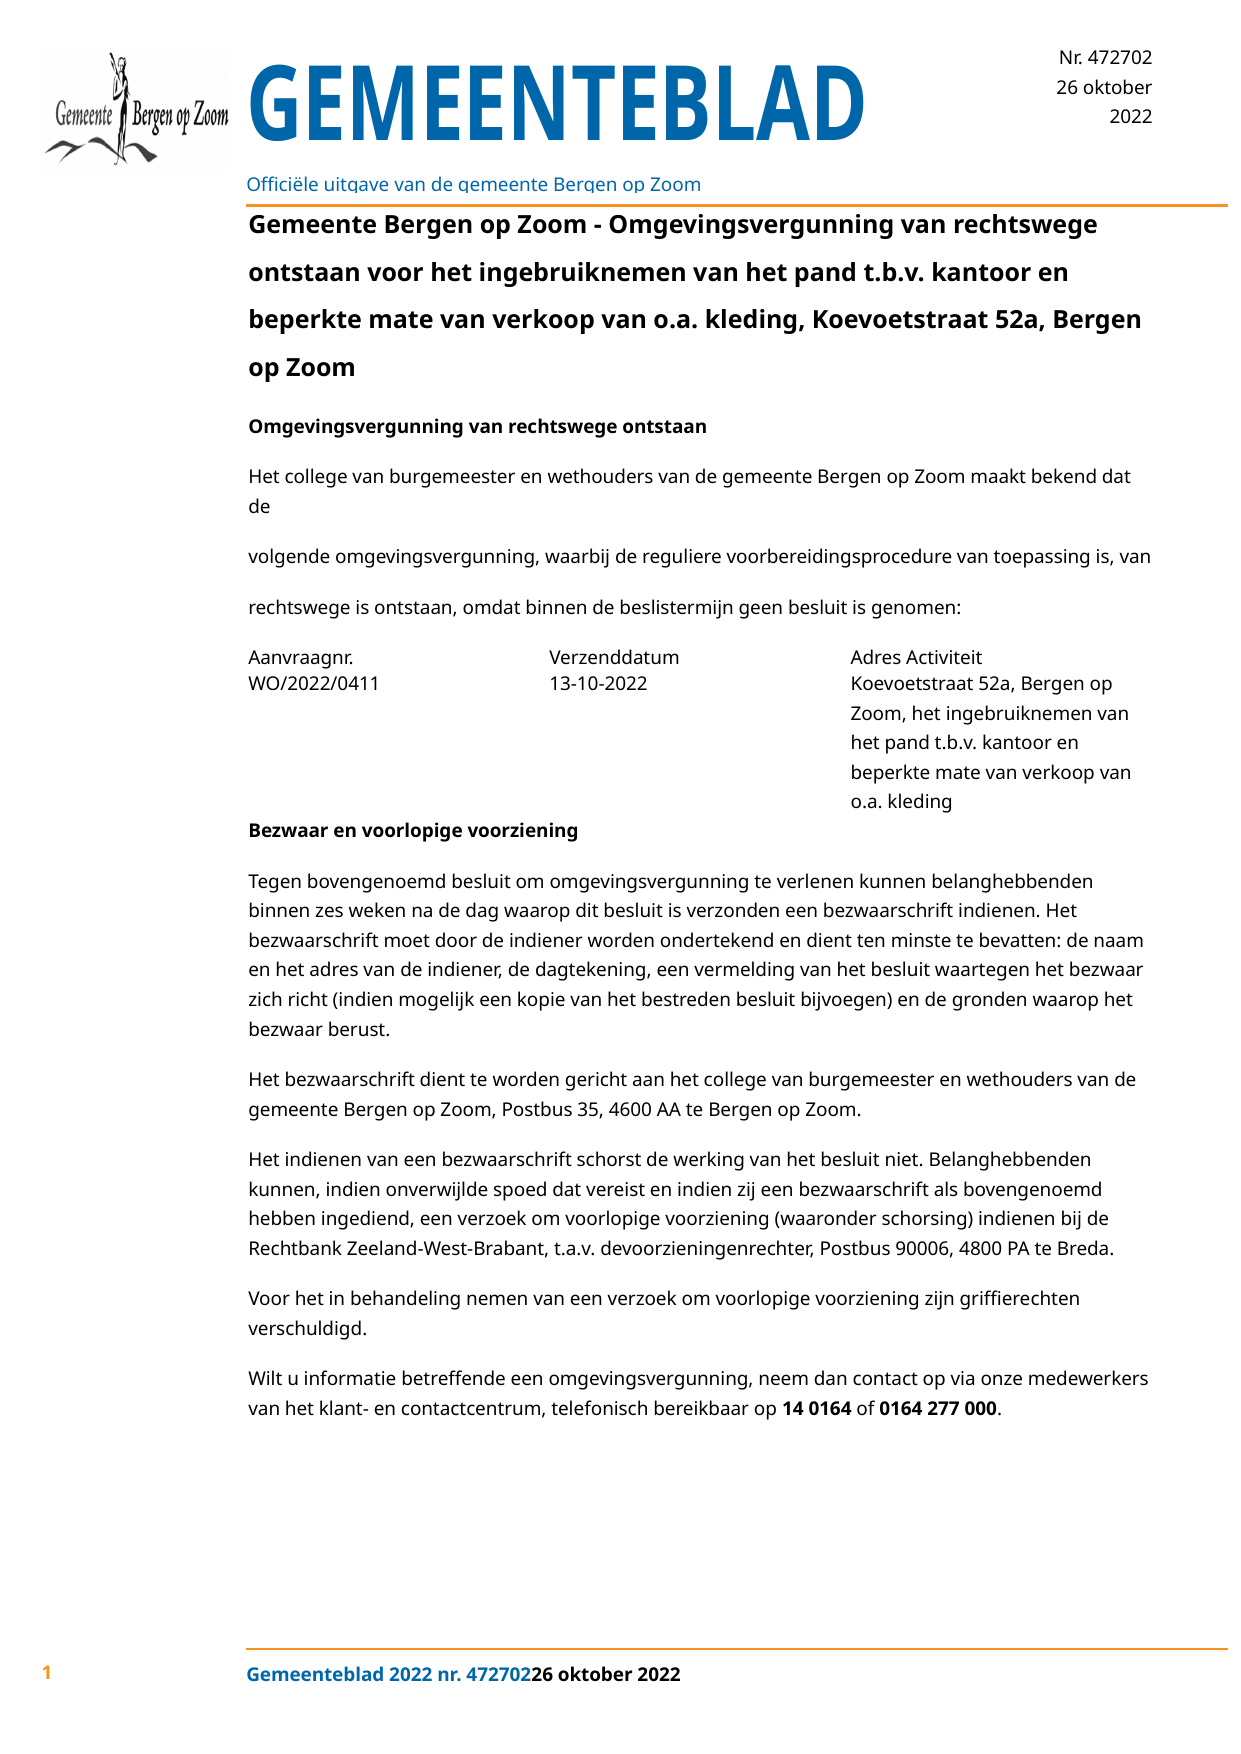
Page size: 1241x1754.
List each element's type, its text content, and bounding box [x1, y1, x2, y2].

text Het college van burgemeester en wethouders van de gemeente Bergen op Zoom maakt bekend dat de [248, 463, 1152, 519]
text Wilt u informatie betreffende een omgevingsvergunning, neem dan contact op via onze medewerkers van het klant- en contactcentrum, telefonisch bereikbaar op 14 0164 of 0164 277 000. [248, 1365, 1152, 1421]
table_cell WO/2022/0411 [248, 670, 549, 814]
table_header Adres Activiteit [850, 645, 1152, 670]
text Het bezwaarschrift dient te worden gericht aan het college van burgemeester en wethouders van de gemeente Bergen op Zoom, Postbus 35, 4600 AA te Bergen op Zoom. [248, 1066, 1152, 1122]
text Tegen bovengenoemd besluit om omgevingsvergunning te verlenen kunnen belanghebbenden binnen zes weken na de dag waarop dit besluit is verzonden een bezwaarschrift indienen. Het bezwaarschrift moet door de indiener worden ondertekend en dient ten minste te bevatten: de naam en het adres van de indiener, de dagtekening, een vermelding van het besluit waartegen het bezwaar zich richt (indien mogelijk een kopie van het bestreden besluit bijvoegen) en de gronden waarop het bezwaar berust. [248, 868, 1152, 1042]
table_cell Koevoetstraat 52a, Bergen op Zoom, het ingebruiknemen van het pand t.b.v. kantoor en beperkte mate van verkoop van o.a. kleding [850, 670, 1152, 814]
text Voor het in behandeling nemen van een verzoek om voorlopige voorziening zijn griffierechten verschuldigd. [248, 1285, 1152, 1341]
text volgende omgevingsvergunning, waarbij de reguliere voorbereidingsprocedure van toepassing is, van [248, 543, 1152, 569]
text rechtswege is ontstaan, omdat binnen de beslistermijn geen besluit is genomen: [248, 594, 1152, 620]
text Het indienen van een bezwaarschrift schorst de werking van het besluit niet. Belanghebbenden kunnen, indien onverwijlde spoed dat vereist en indien zij een bezwaarschrift als bovengenoemd hebben ingediend, een verzoek om voorlopige voorziening (waaronder schorsing) indienen bij de Rechtbank Zeeland-West-Brabant, t.a.v. devoorzieningenrechter, Postbus 90006, 4800 PA te Breda. [248, 1146, 1152, 1261]
picture [41, 47, 231, 172]
text Gemeente Bergen op Zoom - Omgevingsvergunning van rechtswege ontstaan voor het ingebruiknemen van het pand t.b.v. kantoor en beperkte mate van verkoop van o.a. kleding, Koevoetstraat 52a, Bergen op Zoom [248, 207, 1152, 384]
table_header Aanvraagnr. [248, 645, 549, 670]
table_cell 13-10-2022 [549, 670, 850, 814]
table_header Verzenddatum [549, 645, 850, 670]
text Bezwaar en voorlopige voorziening [248, 817, 1152, 843]
text Omgevingsvergunning van rechtswege ontstaan [248, 413, 1152, 439]
